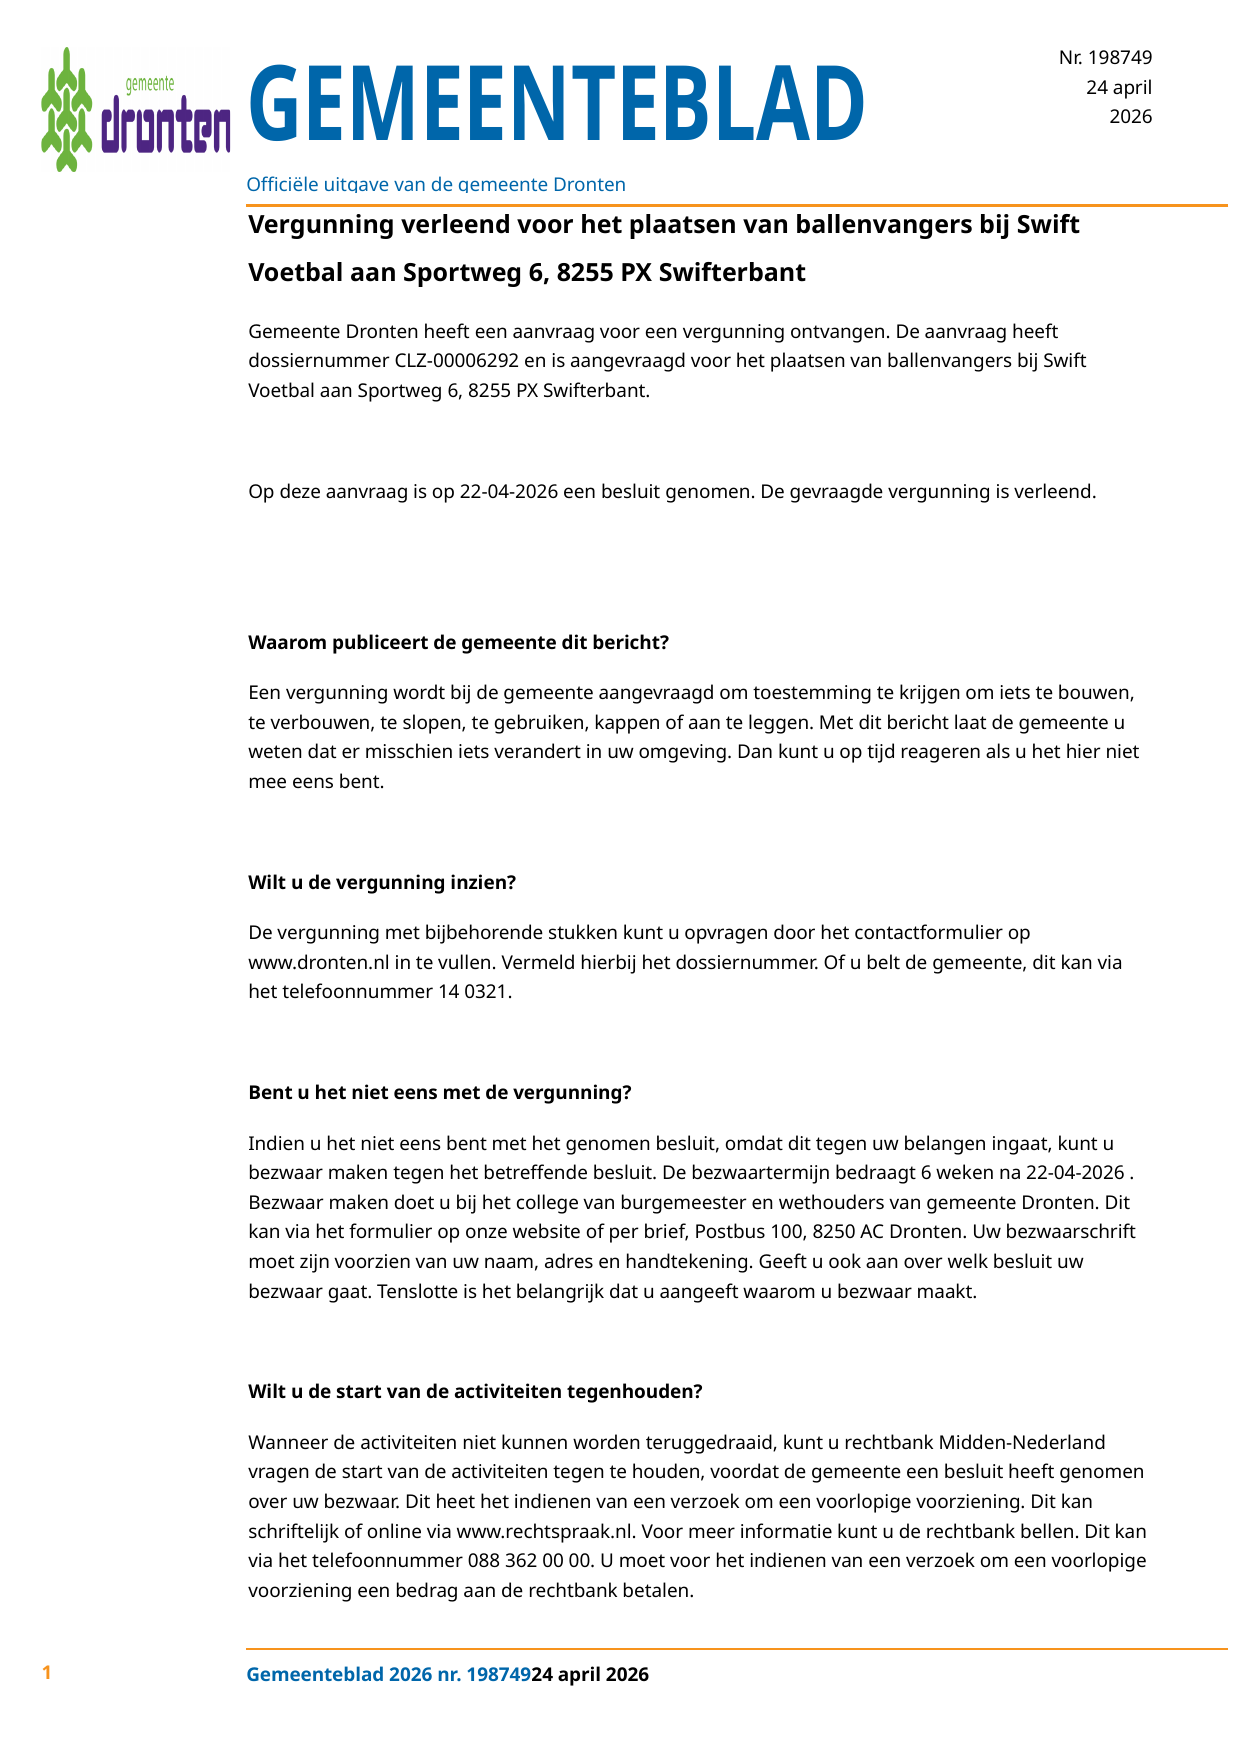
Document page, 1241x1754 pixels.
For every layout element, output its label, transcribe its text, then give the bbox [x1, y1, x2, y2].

text Wanneer de activiteiten niet kunnen worden teruggedraaid, kunt u rechtbank Midden-Nederland vragen de start van de activiteiten tegen te houden, voordat de gemeente een besluit heeft genomen over uw bezwaar. Dit heet het indienen van een verzoek om een voorlopige voorziening. Dit kan schriftelijk of online via www.rechtspraak.nl. Voor meer informatie kunt u de rechtbank bellen. Dit kan via het telefoonnummer 088 362 00 00. U moet voor het indienen van een verzoek om een voorlopige voorziening een bedrag aan de rechtbank betalen. [248, 1429, 1152, 1603]
text Op deze aanvraag is op 22-04-2026 een besluit genomen. De gevraagde vergunning is verleend. [248, 478, 1152, 504]
text De vergunning met bijbehorende stukken kunt u opvragen door het contactformulier op www.dronten.nl in te vullen. Vermeld hierbij het dossiernummer. Of u belt de gemeente, dit kan via het telefoonnummer 14 0321. [248, 919, 1152, 1004]
text Vergunning verleend voor het plaatsen van ballenvangers bij Swift Voetbal aan Sportweg 6, 8255 PX Swifterbant [248, 207, 1152, 288]
text Wilt u de vergunning inzien? [248, 869, 1152, 895]
text Een vergunning wordt bij de gemeente aangevraagd om toestemming te krijgen om iets te bouwen, te verbouwen, te slopen, te gebruiken, kappen of aan te leggen. Met dit bericht laat de gemeente u weten dat er misschien iets verandert in uw omgeving. Dan kunt u op tijd reageren als u het hier niet mee eens bent. [248, 679, 1152, 794]
text Waarom publiceert de gemeente dit bericht? [248, 629, 1152, 655]
picture [41, 47, 231, 172]
text Bent u het niet eens met de vergunning? [248, 1079, 1152, 1105]
text Indien u het niet eens bent met het genomen besluit, omdat dit tegen uw belangen ingaat, kunt u bezwaar maken tegen het betreffende besluit. De bezwaartermijn bedraagt 6 weken na 22-04-2026 . Bezwaar maken doet u bij het college van burgemeester en wethouders van gemeente Dronten. Dit kan via het formulier op onze website of per brief, Postbus 100, 8250 AC Dronten. Uw bezwaarschrift moet zijn voorzien van uw naam, adres en handtekening. Geeft u ook aan over welk besluit uw bezwaar gaat. Tenslotte is het belangrijk dat u aangeeft waarom u bezwaar maakt. [248, 1130, 1152, 1304]
text Wilt u de start van de activiteiten tegenhouden? [248, 1379, 1152, 1404]
text Gemeente Dronten heeft een aanvraag voor een vergunning ontvangen. De aanvraag heeft dossiernummer CLZ-00006292 en is aangevraagd voor het plaatsen van ballenvangers bij Swift Voetbal aan Sportweg 6, 8255 PX Swifterbant. [248, 318, 1152, 403]
